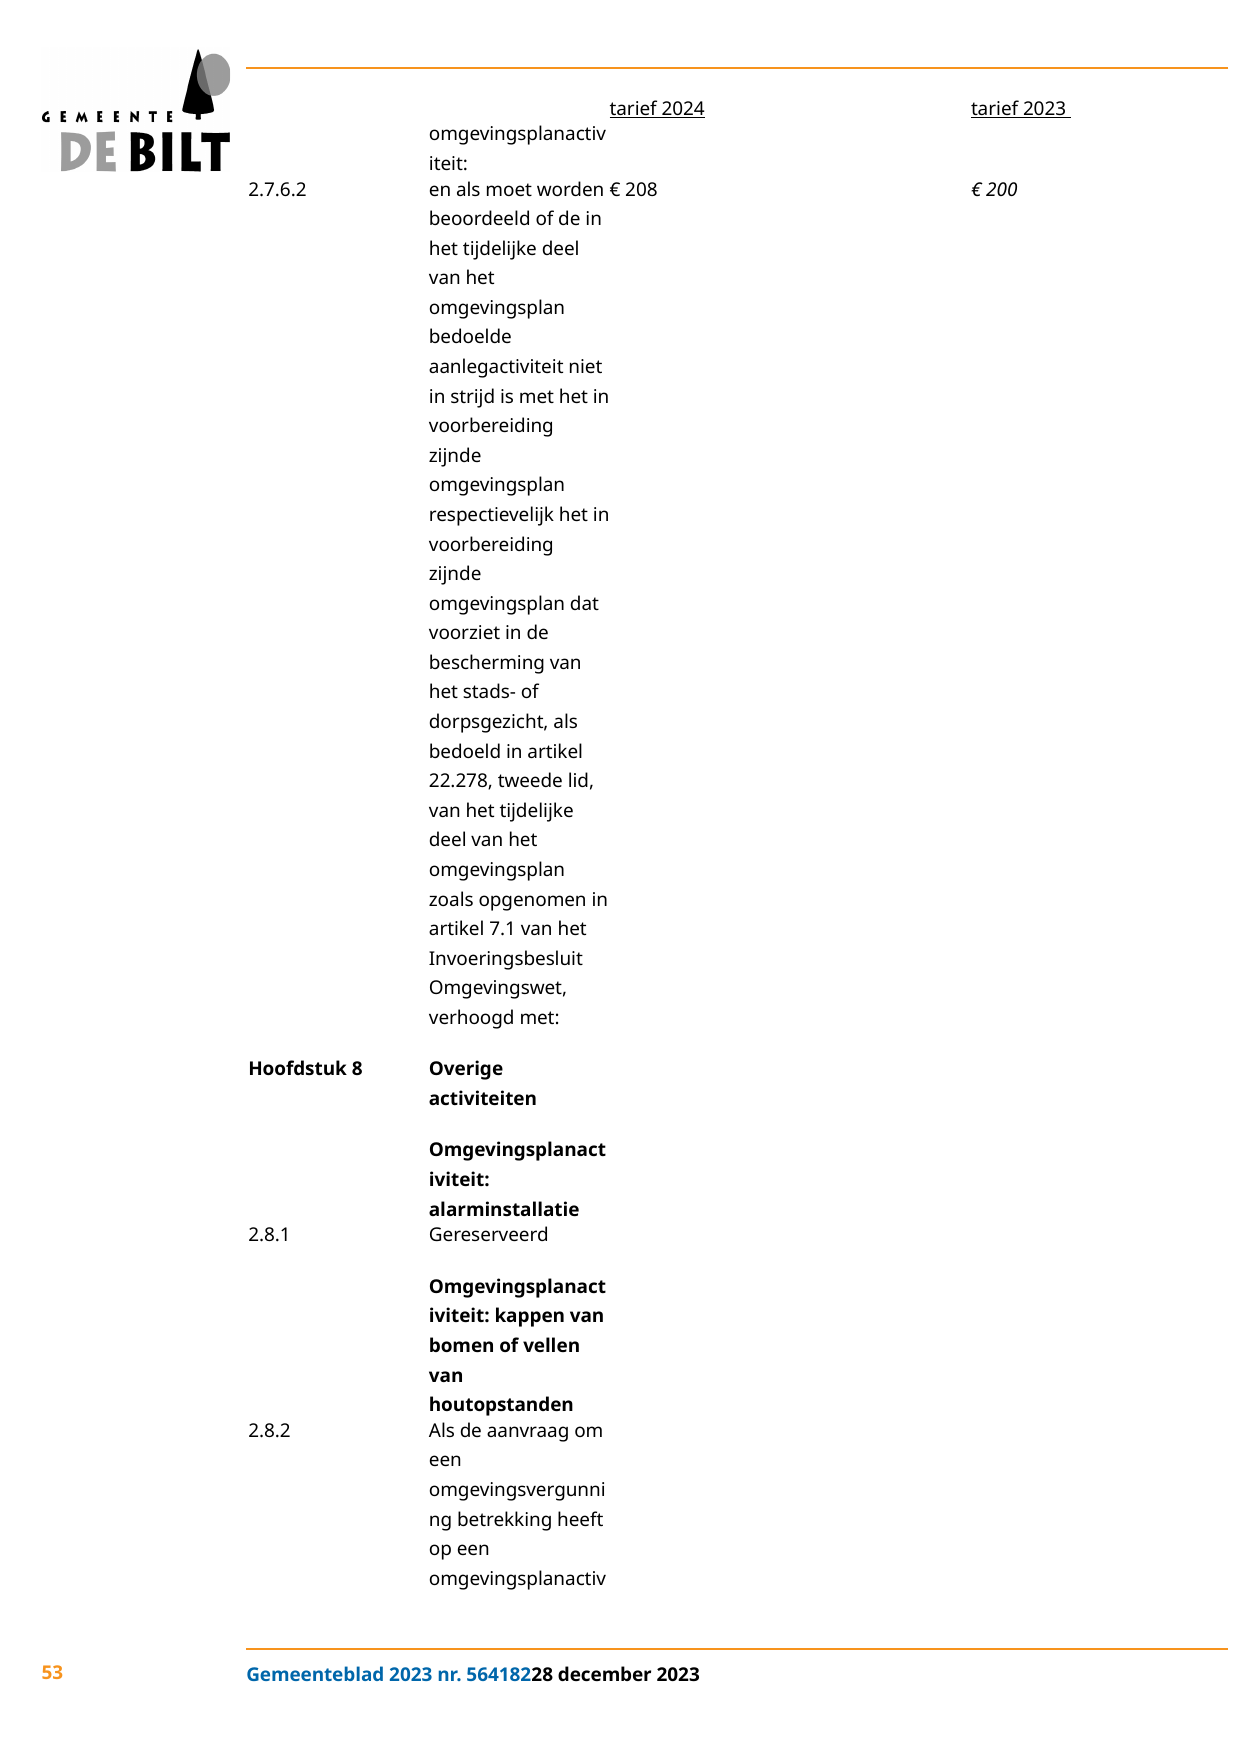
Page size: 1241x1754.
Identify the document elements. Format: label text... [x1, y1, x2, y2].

table_cell Overige activiteiten [429, 1056, 609, 1111]
table_cell [429, 1247, 609, 1273]
table_cell [971, 1137, 1152, 1222]
table_cell [609, 1137, 971, 1222]
table_cell [248, 1030, 429, 1056]
table_cell 2.8.2 [248, 1417, 429, 1591]
table_cell [429, 1111, 609, 1137]
table_header [248, 95, 429, 121]
table_cell omgevingsplanactiviteit: [429, 121, 609, 176]
table_cell [971, 1273, 1152, 1417]
table_header tarief 2023 [971, 95, 1152, 121]
table_cell [248, 1273, 429, 1417]
picture [41, 47, 231, 172]
table_header [429, 95, 609, 121]
table_header tarief 2024 [609, 95, 971, 121]
table_cell [609, 1222, 971, 1247]
table_cell [609, 1030, 971, 1056]
table_cell [971, 1417, 1152, 1591]
table_cell 2.8.1 [248, 1222, 429, 1247]
table_cell [248, 121, 429, 176]
table_cell [429, 1030, 609, 1056]
table_cell en als moet worden beoordeeld of de in het tijdelijke deel van het omgevingsplan bedoelde aanlegactiviteit niet in strijd is met het in voorbereiding zijnde omgevingsplan respectievelijk het in voorbereiding zijnde omgevingsplan dat voorziet in de bescherming van het stads- of dorpsgezicht, als bedoeld in artikel 22.278, tweede lid, van het tijdelijke deel van het omgevingsplan zoals opgenomen in artikel 7.1 van het Invoeringsbesluit Omgevingswet, verhoogd met: [429, 176, 609, 1030]
table_cell [609, 1417, 971, 1591]
table_cell Omgevingsplanactiviteit: alarminstallatie [429, 1137, 609, 1222]
table_cell Als de aanvraag om een omgevingsvergunning betrekking heeft op een omgevingsplanactiv [429, 1417, 609, 1591]
table_cell [971, 121, 1152, 176]
table_cell [248, 1247, 429, 1273]
table_cell [971, 1111, 1152, 1137]
table_cell [971, 1056, 1152, 1111]
table_cell [971, 1222, 1152, 1247]
table_cell Gereserveerd [429, 1222, 609, 1247]
table_cell [609, 1056, 971, 1111]
table_cell [248, 1137, 429, 1222]
table_cell € 200 [971, 176, 1152, 1030]
table_cell 2.7.6.2 [248, 176, 429, 1030]
table_cell Omgevingsplanactiviteit: kappen van bomen of vellen van houtopstanden [429, 1273, 609, 1417]
table_cell [609, 121, 971, 176]
table_cell [971, 1247, 1152, 1273]
table_cell [609, 1247, 971, 1273]
table_cell [609, 1273, 971, 1417]
table_cell € 208 [609, 176, 971, 1030]
table_cell [248, 1111, 429, 1137]
table_cell [609, 1111, 971, 1137]
table_cell Hoofdstuk 8 [248, 1056, 429, 1111]
table_cell [971, 1030, 1152, 1056]
